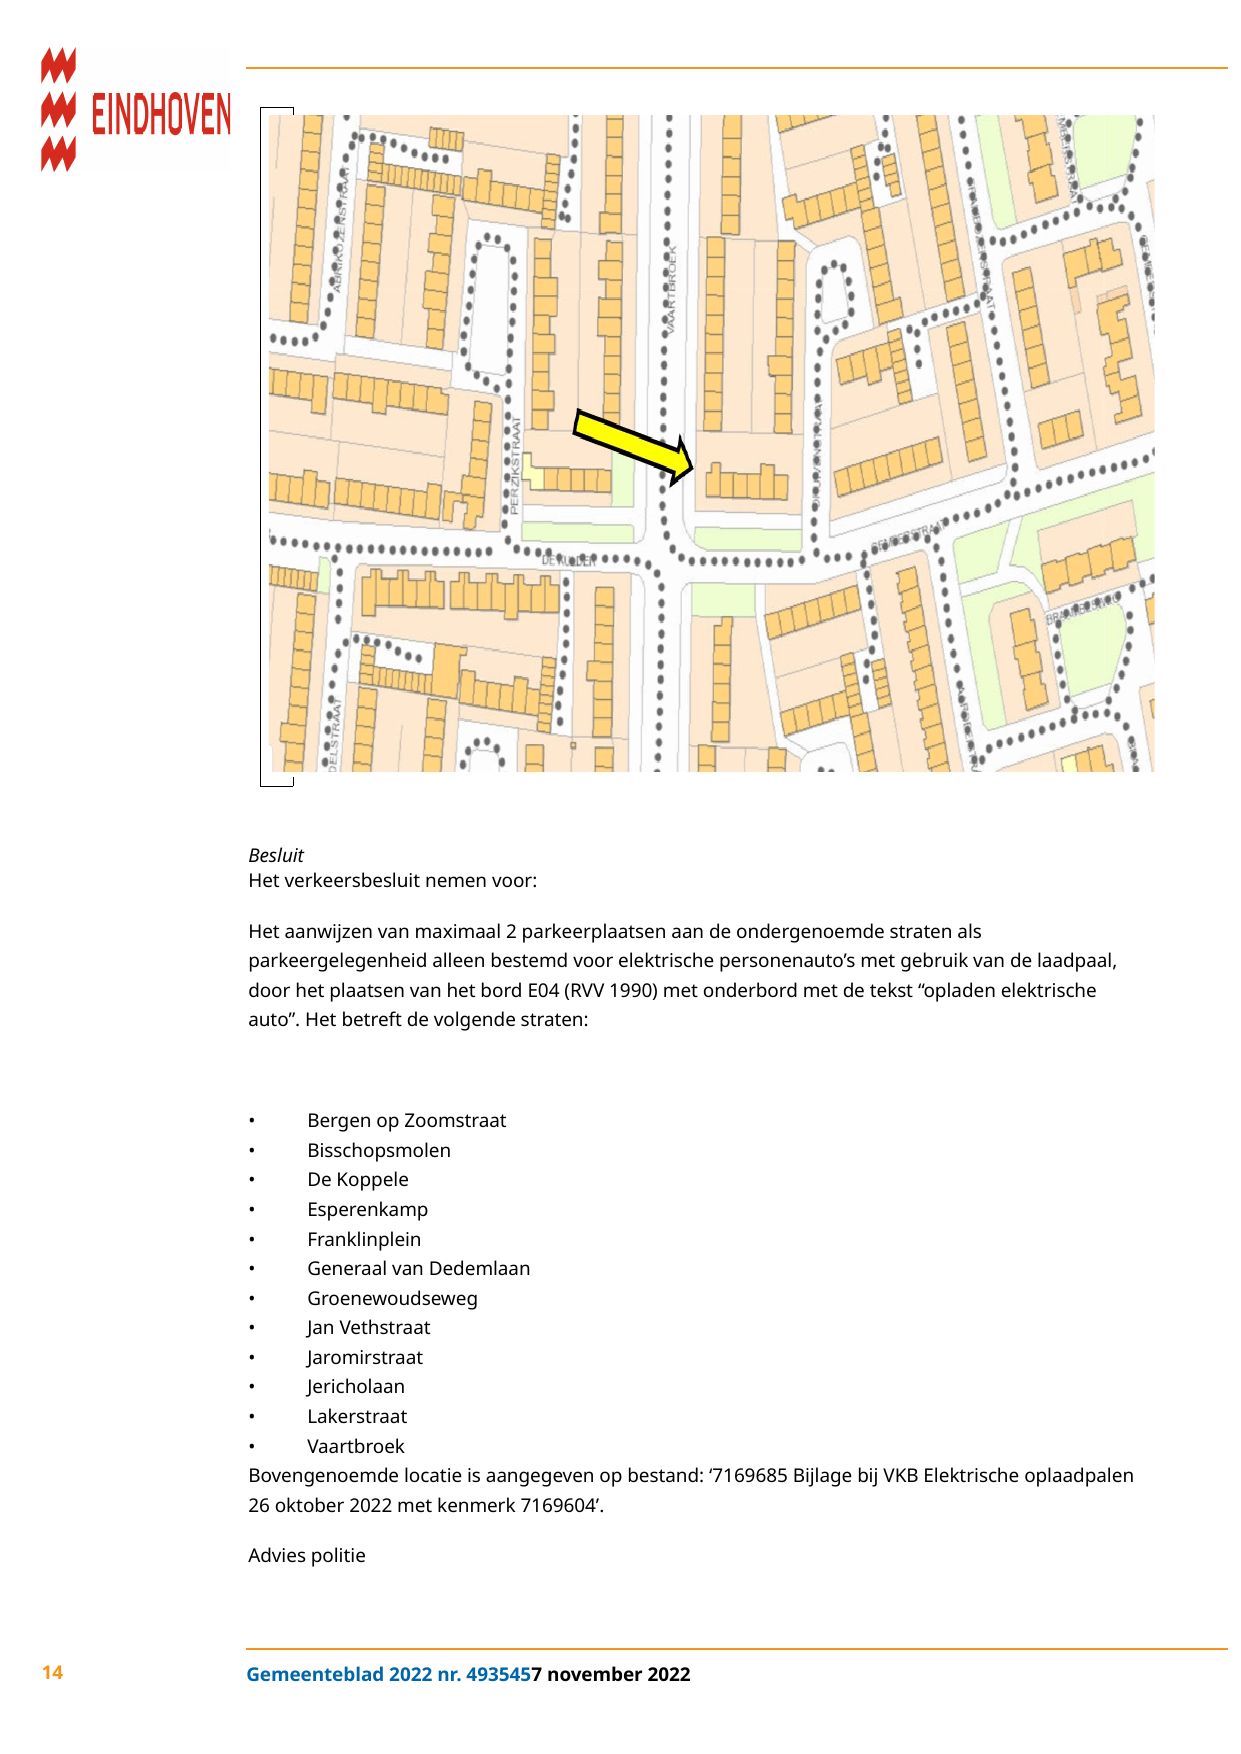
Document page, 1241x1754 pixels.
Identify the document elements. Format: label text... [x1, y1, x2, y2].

list Franklinplein [248, 1226, 1152, 1252]
text Bovengenoemde locatie is aangegeven op bestand: ‘7169685 Bijlage bij VKB Elektrische oplaadpalen 26 oktober 2022 met kenmerk 7169604’. [248, 1462, 1152, 1518]
picture [268, 115, 1155, 777]
picture [41, 47, 231, 172]
text Besluit [248, 842, 1152, 867]
text Het aanwijzen van maximaal 2 parkeerplaatsen aan de ondergenoemde straten als parkeergelegenheid alleen bestemd voor elektrische personenauto’s met gebruik van de laadpaal, door het plaatsen van het bord E04 (RVV 1990) met onderbord met de tekst “opladen elektrische auto”. Het betreft de volgende straten: [248, 918, 1152, 1032]
list Groenewoudseweg [248, 1285, 1152, 1311]
list Generaal van Dedemlaan [248, 1255, 1152, 1281]
list Bisschopsmolen [248, 1137, 1152, 1163]
list De Koppele [248, 1167, 1152, 1192]
list Jericholaan [248, 1374, 1152, 1399]
text Het verkeersbesluit nemen voor: [248, 867, 1152, 893]
list Lakerstraat [248, 1403, 1152, 1429]
list Jaromirstraat [248, 1344, 1152, 1370]
text Advies politie [248, 1542, 1152, 1568]
list Esperenkamp [248, 1196, 1152, 1222]
list Vaartbroek [248, 1433, 1152, 1459]
list Bergen op Zoomstraat [248, 1107, 1152, 1133]
list Jan Vethstraat [248, 1314, 1152, 1340]
